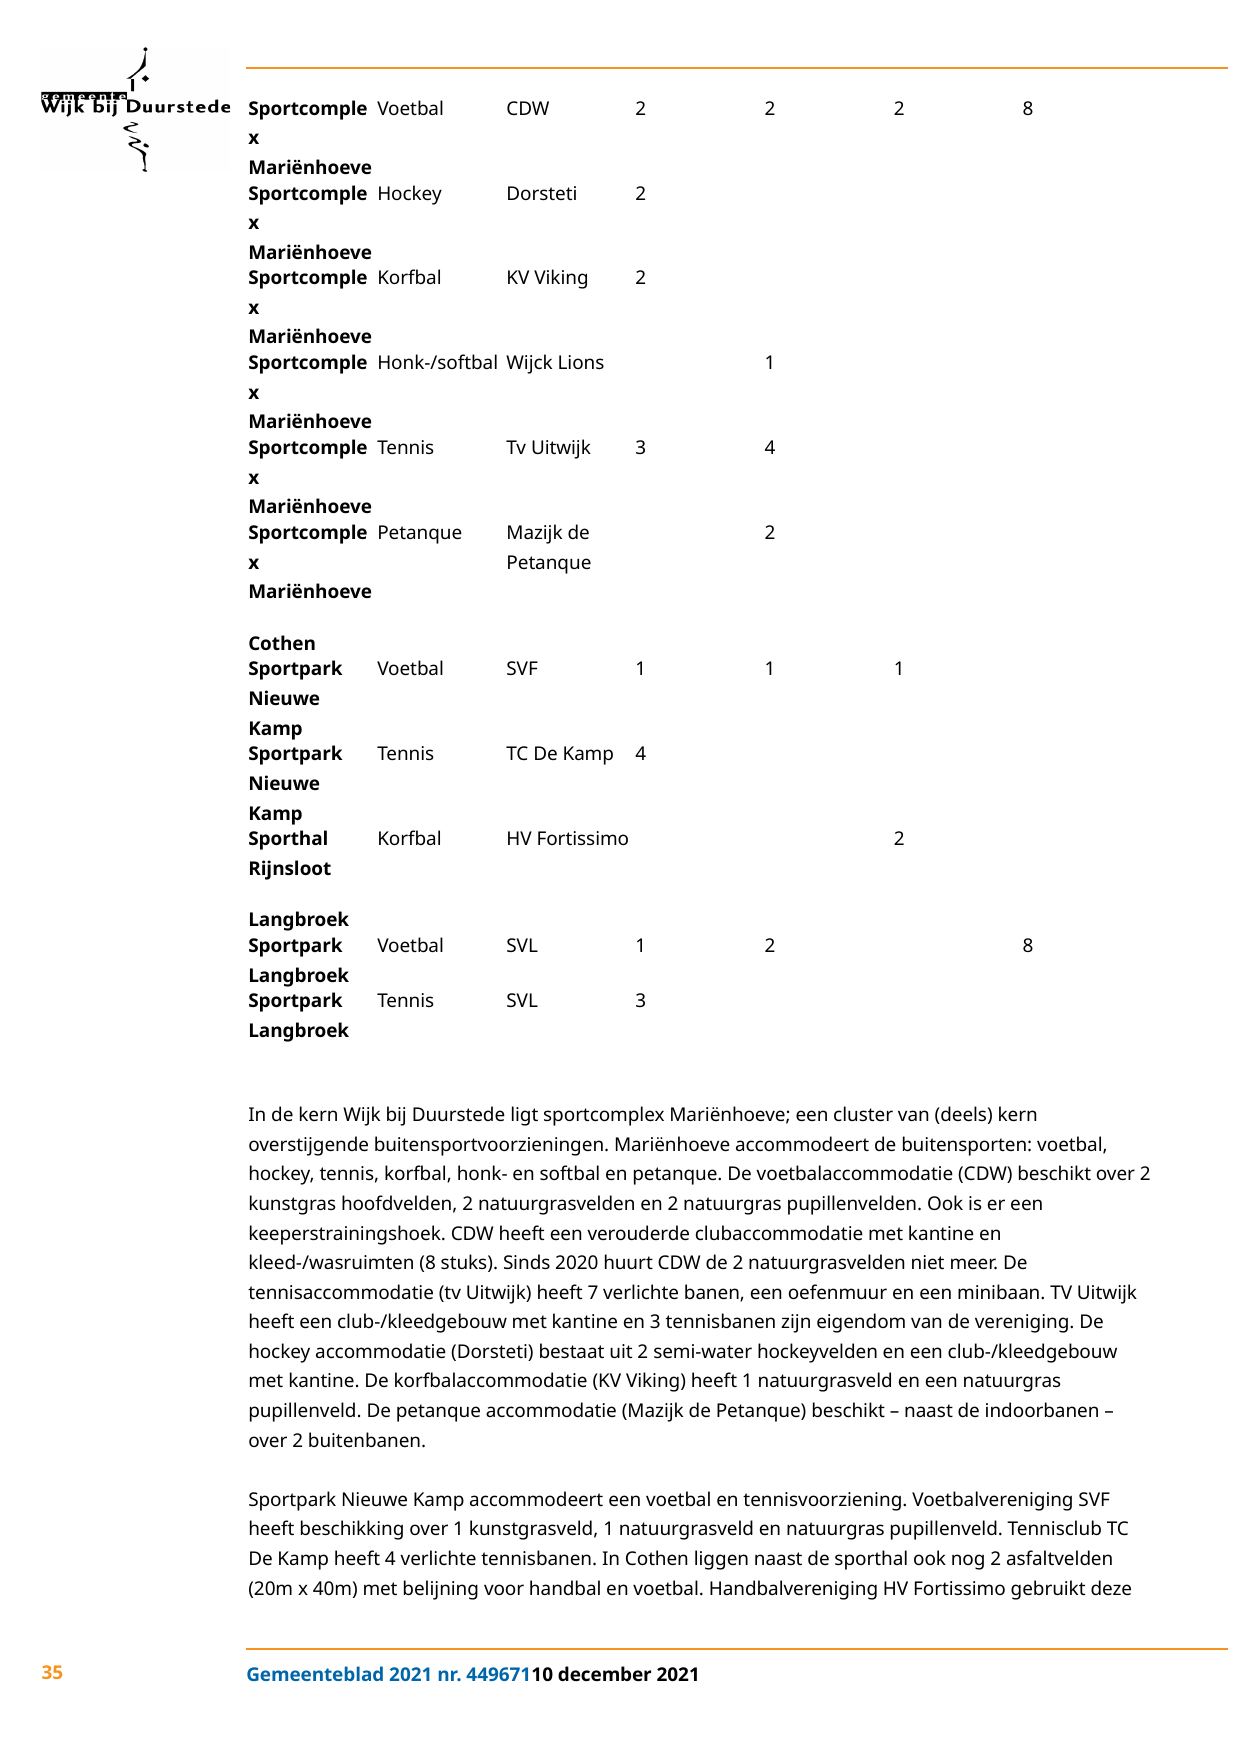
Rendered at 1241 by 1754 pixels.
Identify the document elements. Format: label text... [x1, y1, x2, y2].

table_cell Cothen [248, 630, 377, 656]
table_cell [506, 906, 635, 932]
table_cell Tv Uitwijk [506, 434, 635, 519]
table_cell Sportpark Nieuwe Kamp [248, 741, 377, 825]
table_cell Voetbal [377, 95, 506, 180]
table_cell 3 [635, 988, 764, 1043]
table_cell [635, 519, 764, 604]
table_cell [1023, 988, 1152, 1043]
table_cell [1023, 825, 1152, 881]
table_cell [635, 350, 764, 434]
table_cell KV Viking [506, 265, 635, 349]
table_cell [635, 630, 764, 656]
picture [41, 47, 231, 172]
table_cell Sportcomplex Mariënhoeve [248, 95, 377, 180]
table_cell [894, 741, 1022, 825]
table_cell Wijck Lions [506, 350, 635, 434]
table_cell Petanque [377, 519, 506, 604]
table_cell [635, 604, 764, 630]
table_cell [1023, 906, 1152, 932]
table_cell 2 [764, 95, 893, 180]
table_cell 1 [764, 350, 893, 434]
table_cell 1 [764, 656, 893, 741]
table_cell Tennis [377, 741, 506, 825]
table_cell [506, 604, 635, 630]
table_cell CDW [506, 95, 635, 180]
table_cell [894, 265, 1022, 349]
table_cell [635, 881, 764, 906]
table_cell Sportcomplex Mariënhoeve [248, 350, 377, 434]
table_cell [1023, 604, 1152, 630]
table_cell [764, 825, 893, 881]
table_cell Sportcomplex Mariënhoeve [248, 434, 377, 519]
table_cell [764, 906, 893, 932]
table_cell [506, 881, 635, 906]
table_cell Korfbal [377, 265, 506, 349]
table_cell [894, 519, 1022, 604]
table_cell [1023, 180, 1152, 264]
table_cell [894, 630, 1022, 656]
table_cell Korfbal [377, 825, 506, 881]
table_cell Voetbal [377, 932, 506, 987]
table_cell Honk-/softbal [377, 350, 506, 434]
table_cell [1023, 350, 1152, 434]
table_cell Hockey [377, 180, 506, 264]
table_cell [248, 604, 377, 630]
table_cell [248, 881, 377, 906]
table_cell Langbroek [248, 906, 377, 932]
table_cell SVL [506, 988, 635, 1043]
table_cell [377, 906, 506, 932]
table_cell Tennis [377, 988, 506, 1043]
table_cell [764, 180, 893, 264]
table_cell Mazijk de Petanque [506, 519, 635, 604]
table_cell [248, 1043, 377, 1068]
table_cell 2 [894, 95, 1022, 180]
text In de kern Wijk bij Duurstede ligt sportcomplex Mariënhoeve; een cluster van (deels) kern overstijgende buitensportvoorzieningen. Mariënhoeve accommodeert de buitensporten: voetbal, hockey, tennis, korfbal, honk- en softbal en petanque. De voetbalaccommodatie (CDW) beschikt over 2 kunstgras hoofdvelden, 2 natuurgrasvelden en 2 natuurgras pupillenvelden. Ook is er een keeperstrainingshoek. CDW heeft een verouderde clubaccommodatie met kantine en kleed-/wasruimten (8 stuks). Sinds 2020 huurt CDW de 2 natuurgrasvelden niet meer. De tennisaccommodatie (tv Uitwijk) heeft 7 verlichte banen, een oefenmuur en een minibaan. TV Uitwijk heeft een club-/kleedgebouw met kantine en 3 tennisbanen zijn eigendom van de vereniging. De hockey accommodatie (Dorsteti) bestaat uit 2 semi-water hockeyvelden en een club-/kleedgebouw met kantine. De korfbalaccommodatie (KV Viking) heeft 1 natuurgrasveld en een natuurgras pupillenveld. De petanque accommodatie (Mazijk de Petanque) beschikt – naast de indoorbanen – over 2 buitenbanen. [248, 1101, 1152, 1452]
table_cell Sportcomplex Mariënhoeve [248, 519, 377, 604]
table_cell [1023, 881, 1152, 906]
table_cell Sportpark Nieuwe Kamp [248, 656, 377, 741]
table_cell Sportpark Langbroek [248, 988, 377, 1043]
table_cell [1023, 265, 1152, 349]
table_cell TC De Kamp [506, 741, 635, 825]
table_cell [764, 881, 893, 906]
table_cell [894, 180, 1022, 264]
table_cell [894, 932, 1022, 987]
table_cell [764, 1043, 893, 1068]
table_cell 1 [894, 656, 1022, 741]
text Sportpark Nieuwe Kamp accommodeert een voetbal en tennisvoorziening. Voetbalvereniging SVF heeft beschikking over 1 kunstgrasveld, 1 natuurgrasveld en natuurgras pupillenveld. Tennisclub TC De Kamp heeft 4 verlichte tennisbanen. In Cothen liggen naast de sporthal ook nog 2 asfaltvelden (20m x 40m) met belijning voor handbal en voetbal. Handbalvereniging HV Fortissimo gebruikt deze [248, 1486, 1152, 1600]
table_cell [764, 265, 893, 349]
table_cell 3 [635, 434, 764, 519]
table_cell [377, 1043, 506, 1068]
table_cell [1023, 519, 1152, 604]
table_cell 4 [635, 741, 764, 825]
table_cell SVF [506, 656, 635, 741]
table_cell 2 [764, 519, 893, 604]
table_cell [1023, 656, 1152, 741]
table_cell Sportpark Langbroek [248, 932, 377, 987]
table_cell [1023, 1043, 1152, 1068]
table_cell 2 [635, 95, 764, 180]
table_cell [894, 604, 1022, 630]
table_cell 2 [894, 825, 1022, 881]
table_cell [635, 906, 764, 932]
table_cell [894, 988, 1022, 1043]
table_cell 1 [635, 656, 764, 741]
table_cell [894, 881, 1022, 906]
table_cell [894, 434, 1022, 519]
table_cell [1023, 741, 1152, 825]
table_cell SVL [506, 932, 635, 987]
table_cell 2 [635, 265, 764, 349]
table_cell HV Fortissimo [506, 825, 635, 881]
table_cell [506, 1043, 635, 1068]
table_cell Dorsteti [506, 180, 635, 264]
table_cell [1023, 434, 1152, 519]
table_cell [506, 630, 635, 656]
table_cell [894, 906, 1022, 932]
table_cell [635, 1043, 764, 1068]
table_cell 8 [1023, 932, 1152, 987]
table_cell 4 [764, 434, 893, 519]
table_cell Sportcomplex Mariënhoeve [248, 265, 377, 349]
table_cell [894, 350, 1022, 434]
table_cell 2 [635, 180, 764, 264]
table_cell [377, 881, 506, 906]
table_cell Voetbal [377, 656, 506, 741]
table_cell Sporthal Rijnsloot [248, 825, 377, 881]
table_cell 2 [764, 932, 893, 987]
table_cell [635, 825, 764, 881]
table_cell [1023, 630, 1152, 656]
table_cell Tennis [377, 434, 506, 519]
table_cell [764, 630, 893, 656]
table_cell [377, 604, 506, 630]
table_cell [764, 604, 893, 630]
table_cell 1 [635, 932, 764, 987]
table_cell [764, 988, 893, 1043]
table_cell [894, 1043, 1022, 1068]
table_cell [377, 630, 506, 656]
table_cell [764, 741, 893, 825]
table_cell Sportcomplex Mariënhoeve [248, 180, 377, 264]
table_cell 8 [1023, 95, 1152, 180]
